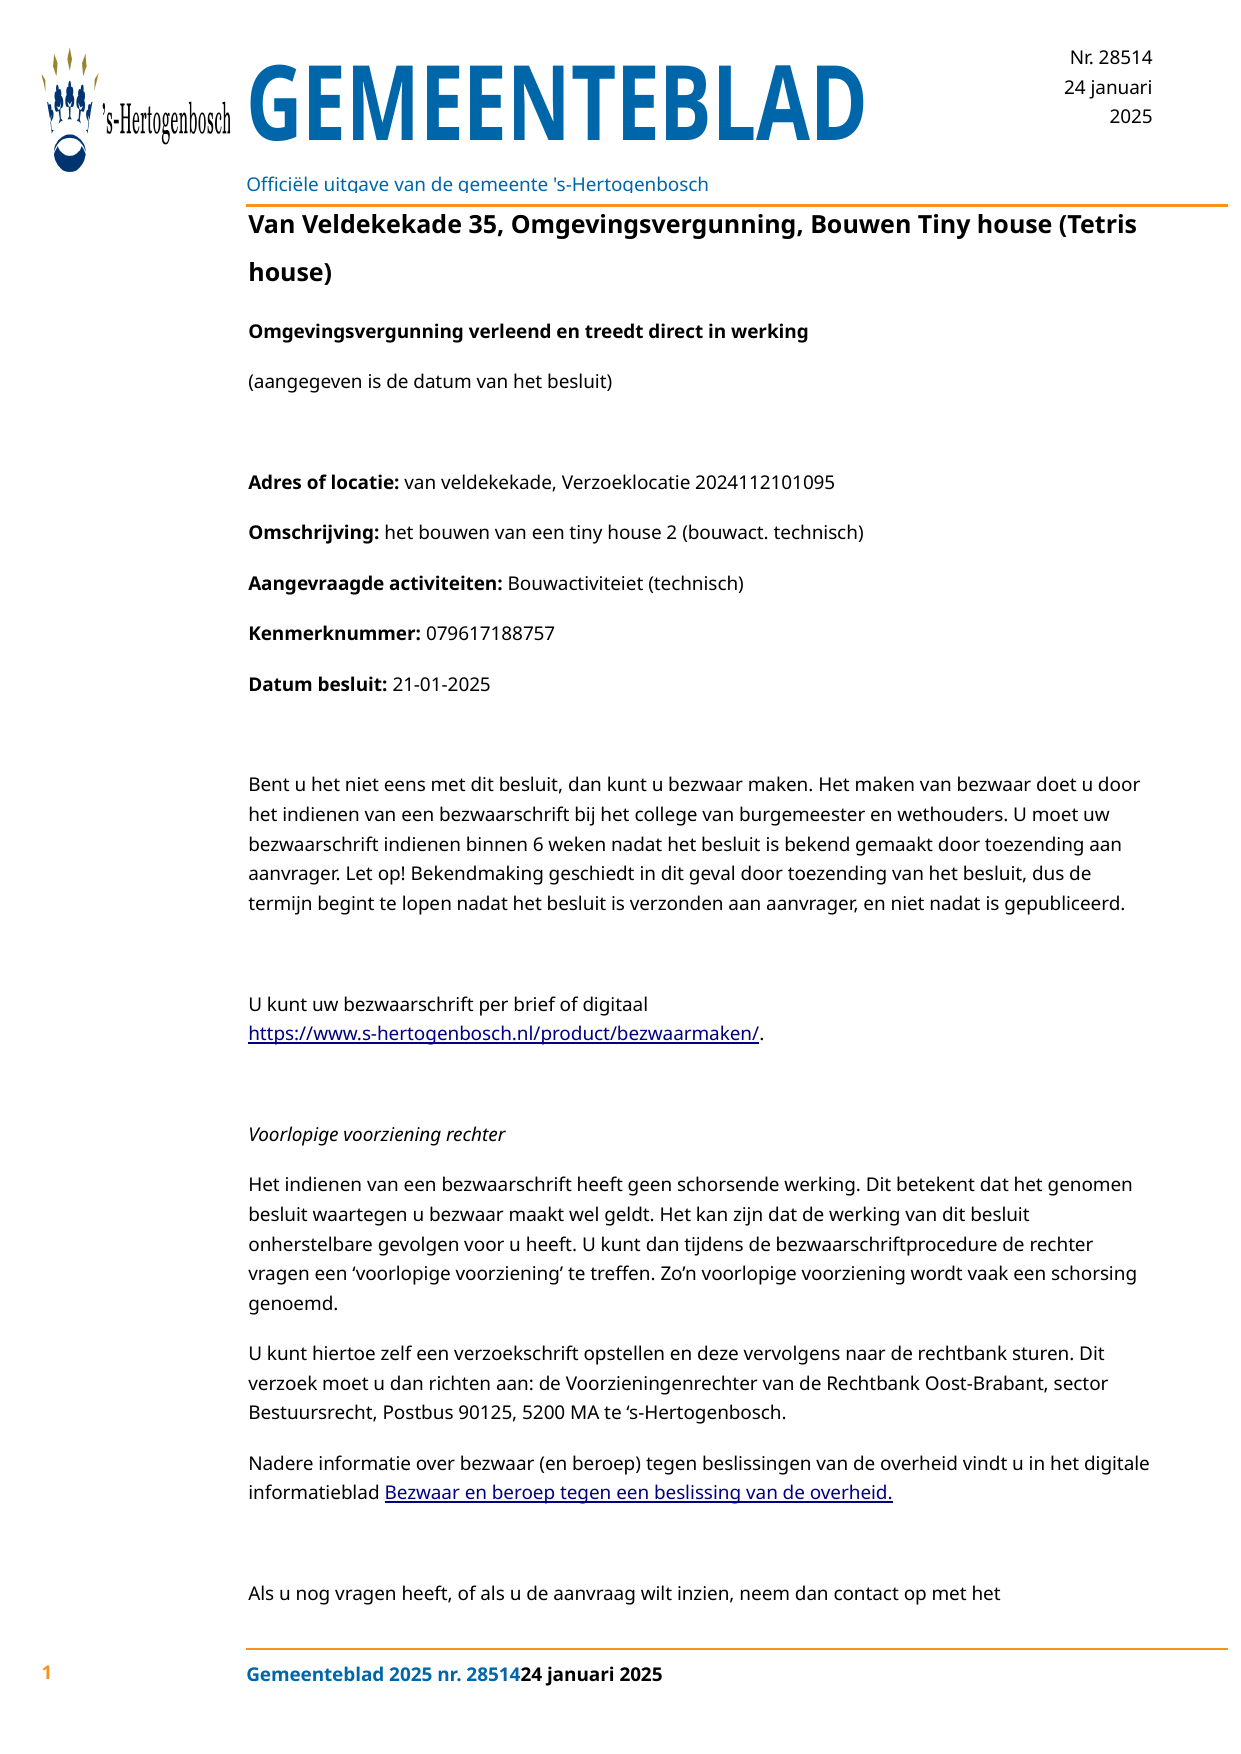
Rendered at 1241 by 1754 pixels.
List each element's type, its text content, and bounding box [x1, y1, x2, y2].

picture [41, 47, 231, 172]
text (aangegeven is de datum van het besluit) [248, 368, 1152, 394]
text U kunt hiertoe zelf een verzoekschrift opstellen en deze vervolgens naar de rechtbank sturen. Dit verzoek moet u dan richten aan: de Voorzieningenrechter van de Rechtbank Oost-Brabant, sector Bestuursrecht, Postbus 90125, 5200 MA te ‘s-Hertogenbosch. [248, 1340, 1152, 1425]
text Omschrijving: het bouwen van een tiny house 2 (bouwact. technisch) [248, 519, 1152, 545]
text Nadere informatie over bezwaar (en beroep) tegen beslissingen van de overheid vindt u in het digitale informatieblad Bezwaar en beroep tegen een beslissing van de overheid. [248, 1450, 1152, 1505]
text Omgevingsvergunning verleend en treedt direct in werking [248, 318, 1152, 344]
text Kenmerknummer: 079617188757 [248, 620, 1152, 646]
text Adres of locatie: van veldekekade, Verzoeklocatie 2024112101095 [248, 469, 1152, 495]
text Voorlopige voorziening rechter [248, 1121, 1152, 1147]
text Het indienen van een bezwaarschrift heeft geen schorsende werking. Dit betekent dat het genomen besluit waartegen u bezwaar maakt wel geldt. Het kan zijn dat de werking van dit besluit onherstelbare gevolgen voor u heeft. U kunt dan tijdens de bezwaarschriftprocedure de rechter vragen een ‘voorlopige voorziening’ te treffen. Zo’n voorlopige voorziening wordt vaak een schorsing genoemd. [248, 1172, 1152, 1316]
text Datum besluit: 21-01-2025 [248, 671, 1152, 697]
text Als u nog vragen heeft, of als u de aanvraag wilt inzien, neem dan contact op met het [248, 1580, 1152, 1606]
text Van Veldekekade 35, Omgevingsvergunning, Bouwen Tiny house (Tetris house) [248, 207, 1152, 288]
text Aangevraagde activiteiten: Bouwactiviteiet (technisch) [248, 570, 1152, 596]
text Bent u het niet eens met dit besluit, dan kunt u bezwaar maken. Het maken van bezwaar doet u door het indienen van een bezwaarschrift bij het college van burgemeester en wethouders. U moet uw bezwaarschrift indienen binnen 6 weken nadat het besluit is bekend gemaakt door toezending aan aanvrager. Let op! Bekendmaking geschiedt in dit geval door toezending van het besluit, dus de termijn begint te lopen nadat het besluit is verzonden aan aanvrager, en niet nadat is gepubliceerd. [248, 772, 1152, 916]
text U kunt uw bezwaarschrift per brief of digitaal https://www.s-hertogenbosch.nl/product/bezwaarmaken/. [248, 991, 1152, 1046]
